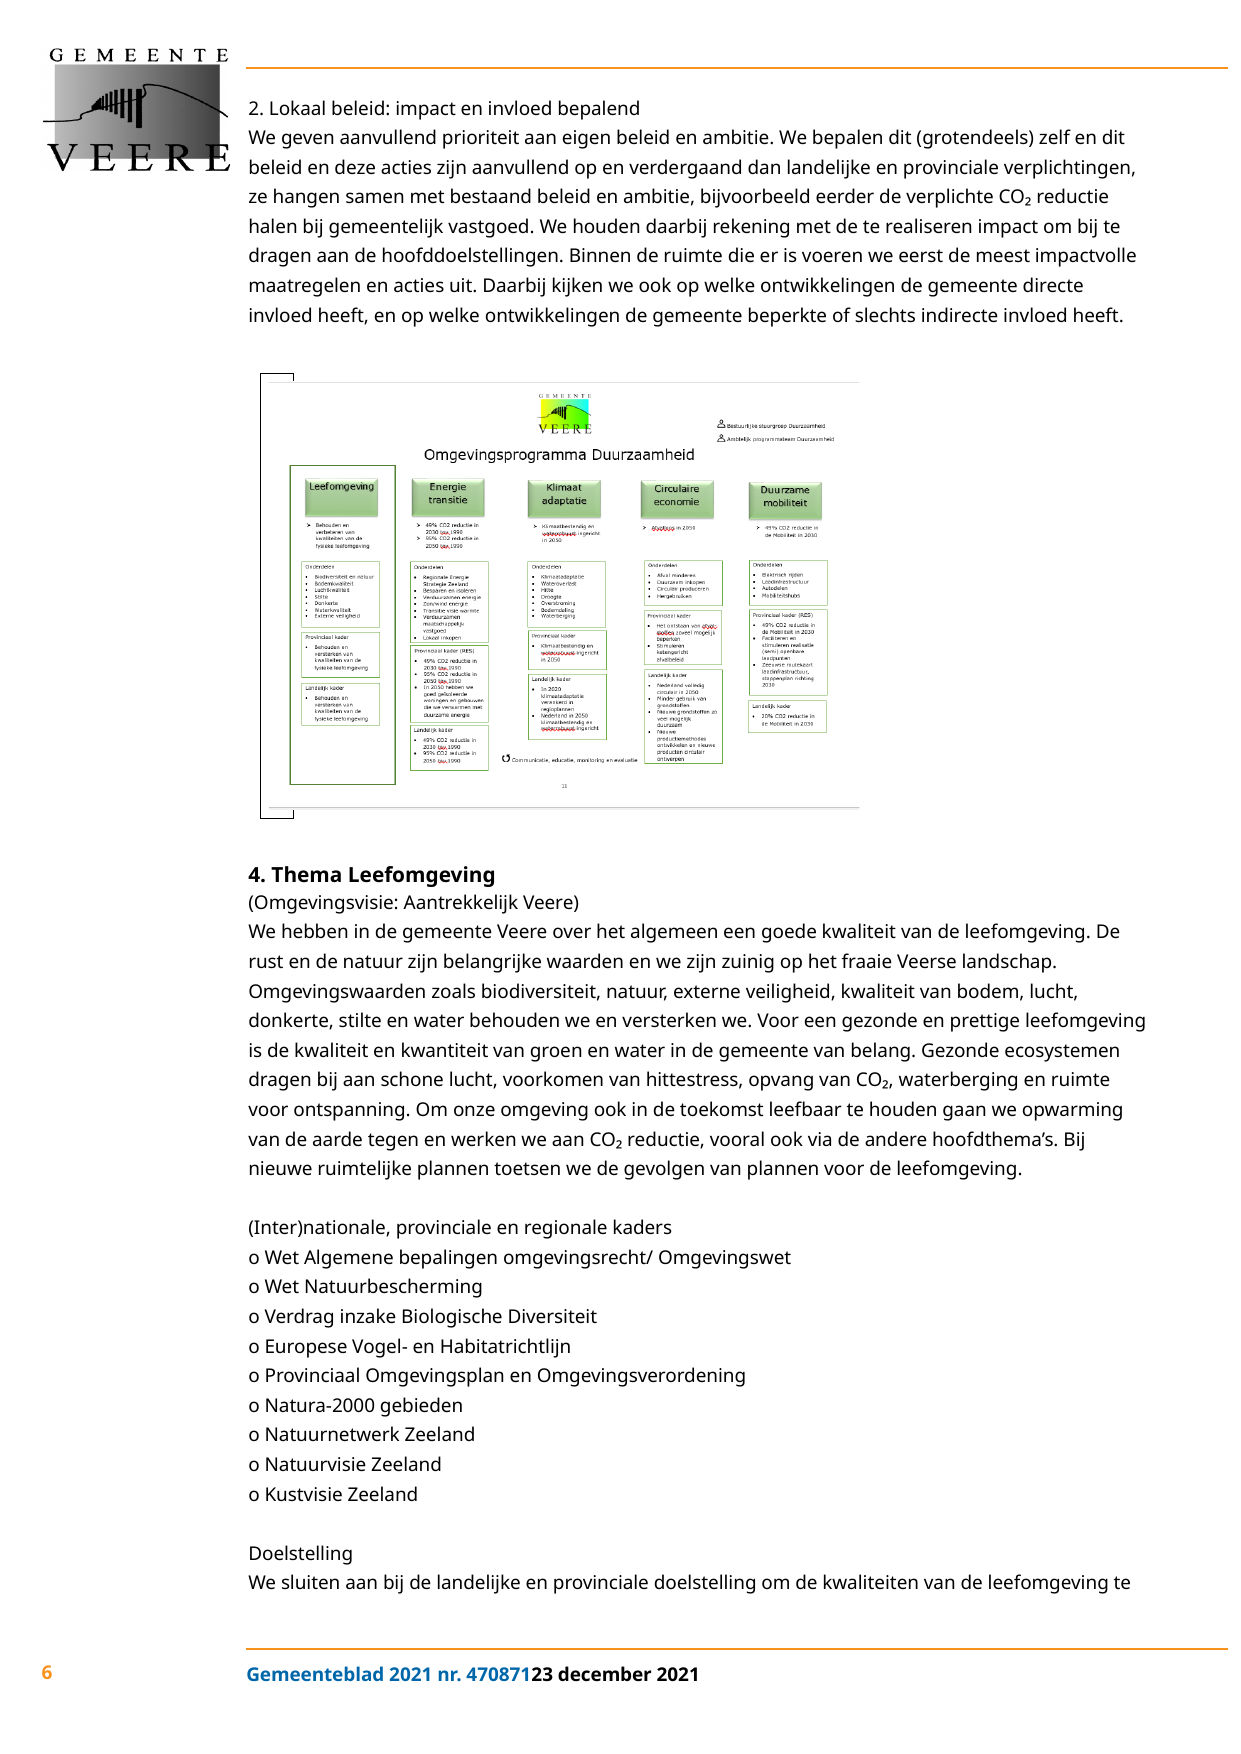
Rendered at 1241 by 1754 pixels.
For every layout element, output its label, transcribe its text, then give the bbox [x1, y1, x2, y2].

text We geven aanvullend prioriteit aan eigen beleid en ambitie. We bepalen dit (grotendeels) zelf en dit beleid en deze acties zijn aanvullend op en verdergaand dan landelijke en provinciale verplichtingen, ze hangen samen met bestaand beleid en ambitie, bijvoorbeeld eerder de verplichte CO₂ reductie halen bij gemeentelijk vastgoed. We houden daarbij rekening met de te realiseren impact om bij te dragen aan de hoofddoelstellingen. Binnen de ruimte die er is voeren we eerst de meest impactvolle maatregelen en acties uit. Daarbij kijken we ook op welke ontwikkelingen de gemeente directe invloed heeft, en op welke ontwikkelingen de gemeente beperkte of slechts indirecte invloed heeft. [248, 124, 1152, 328]
text o Kustvisie Zeeland [248, 1481, 1152, 1506]
text We hebben in de gemeente Veere over het algemeen een goede kwaliteit van de leefomgeving. De rust en de natuur zijn belangrijke waarden en we zijn zuinig op het fraaie Veerse landschap. Omgevingswaarden zoals biodiversiteit, natuur, externe veiligheid, kwaliteit van bodem, lucht, donkerte, stilte en water behouden we en versterken we. Voor een gezonde en prettige leefomgeving is de kwaliteit en kwantiteit van groen en water in de gemeente van belang. Gezonde ecosystemen dragen bij aan schone lucht, voorkomen van hittestress, opvang van CO₂, waterberging en ruimte voor ontspanning. Om onze omgeving ook in de toekomst leefbaar te houden gaan we opwarming van de aarde tegen en werken we aan CO₂ reductie, vooral ook via de andere hoofdthema’s. Bij nieuwe ruimtelijke plannen toetsen we de gevolgen van plannen voor de leefomgeving. [248, 919, 1152, 1181]
text o Europese Vogel- en Habitatrichtlijn [248, 1333, 1152, 1358]
text (Omgevingsvisie: Aantrekkelijk Veere) [248, 889, 1152, 915]
text 2. Lokaal beleid: impact en invloed bepalend [248, 95, 1152, 121]
text We sluiten aan bij de landelijke en provinciale doelstelling om de kwaliteiten van de leefomgeving te [248, 1569, 1152, 1595]
picture [268, 381, 860, 810]
text 4. Thema Leefomgeving [248, 861, 1152, 889]
text o Wet Algemene bepalingen omgevingsrecht/ Omgevingswet [248, 1244, 1152, 1270]
text o Natuurvisie Zeeland [248, 1451, 1152, 1477]
text o Verdrag inzake Biologische Diversiteit [248, 1303, 1152, 1329]
text o Natura-2000 gebieden [248, 1392, 1152, 1418]
text o Natuurnetwerk Zeeland [248, 1422, 1152, 1447]
picture [41, 47, 231, 172]
text Doelstelling [248, 1540, 1152, 1566]
text (Inter)nationale, provinciale en regionale kaders [248, 1214, 1152, 1240]
text o Provinciaal Omgevingsplan en Omgevingsverordening [248, 1362, 1152, 1388]
text o Wet Natuurbescherming [248, 1274, 1152, 1299]
